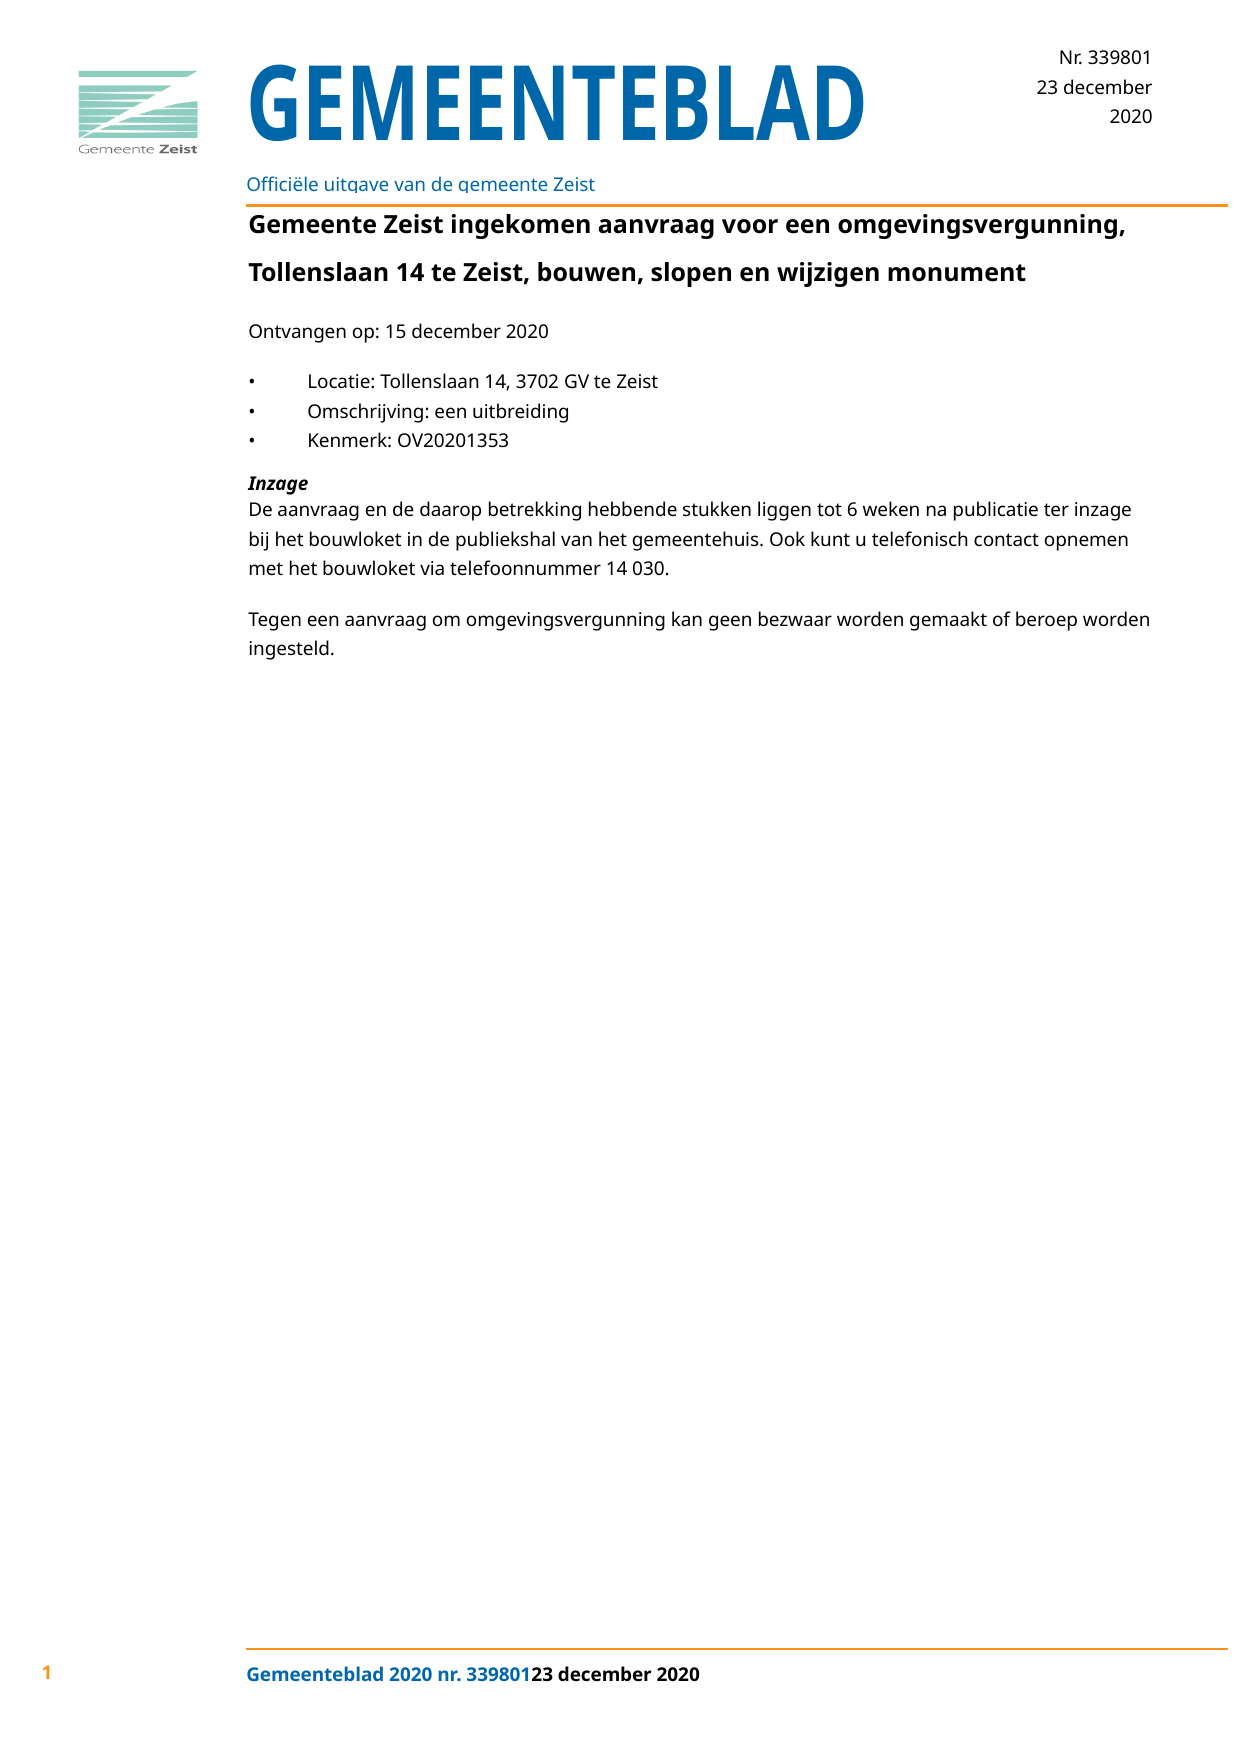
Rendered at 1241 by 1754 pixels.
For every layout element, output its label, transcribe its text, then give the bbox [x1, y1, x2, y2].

text Tegen een aanvraag om omgevingsvergunning kan geen bezwaar worden gemaakt of beroep worden ingesteld. [248, 606, 1152, 661]
text Inzage [248, 471, 1152, 496]
text Gemeente Zeist ingekomen aanvraag voor een omgevingsvergunning, Tollenslaan 14 te Zeist, bouwen, slopen en wijzigen monument [248, 207, 1152, 288]
text Ontvangen op: 15 december 2020 [248, 318, 1152, 344]
text De aanvraag en de daarop betrekking hebbende stukken liggen tot 6 weken na publicatie ter inzage bij het bouwloket in de publiekshal van het gemeentehuis. Ook kunt u telefonisch contact opnemen met het bouwloket via telefoonnummer 14 030. [248, 496, 1152, 581]
list Omschrijving: een uitbreiding [248, 398, 1152, 424]
list Kenmerk: OV20201353 [248, 427, 1152, 453]
picture [41, 47, 231, 172]
list Locatie: Tollenslaan 14, 3702 GV te Zeist [248, 368, 1152, 394]
